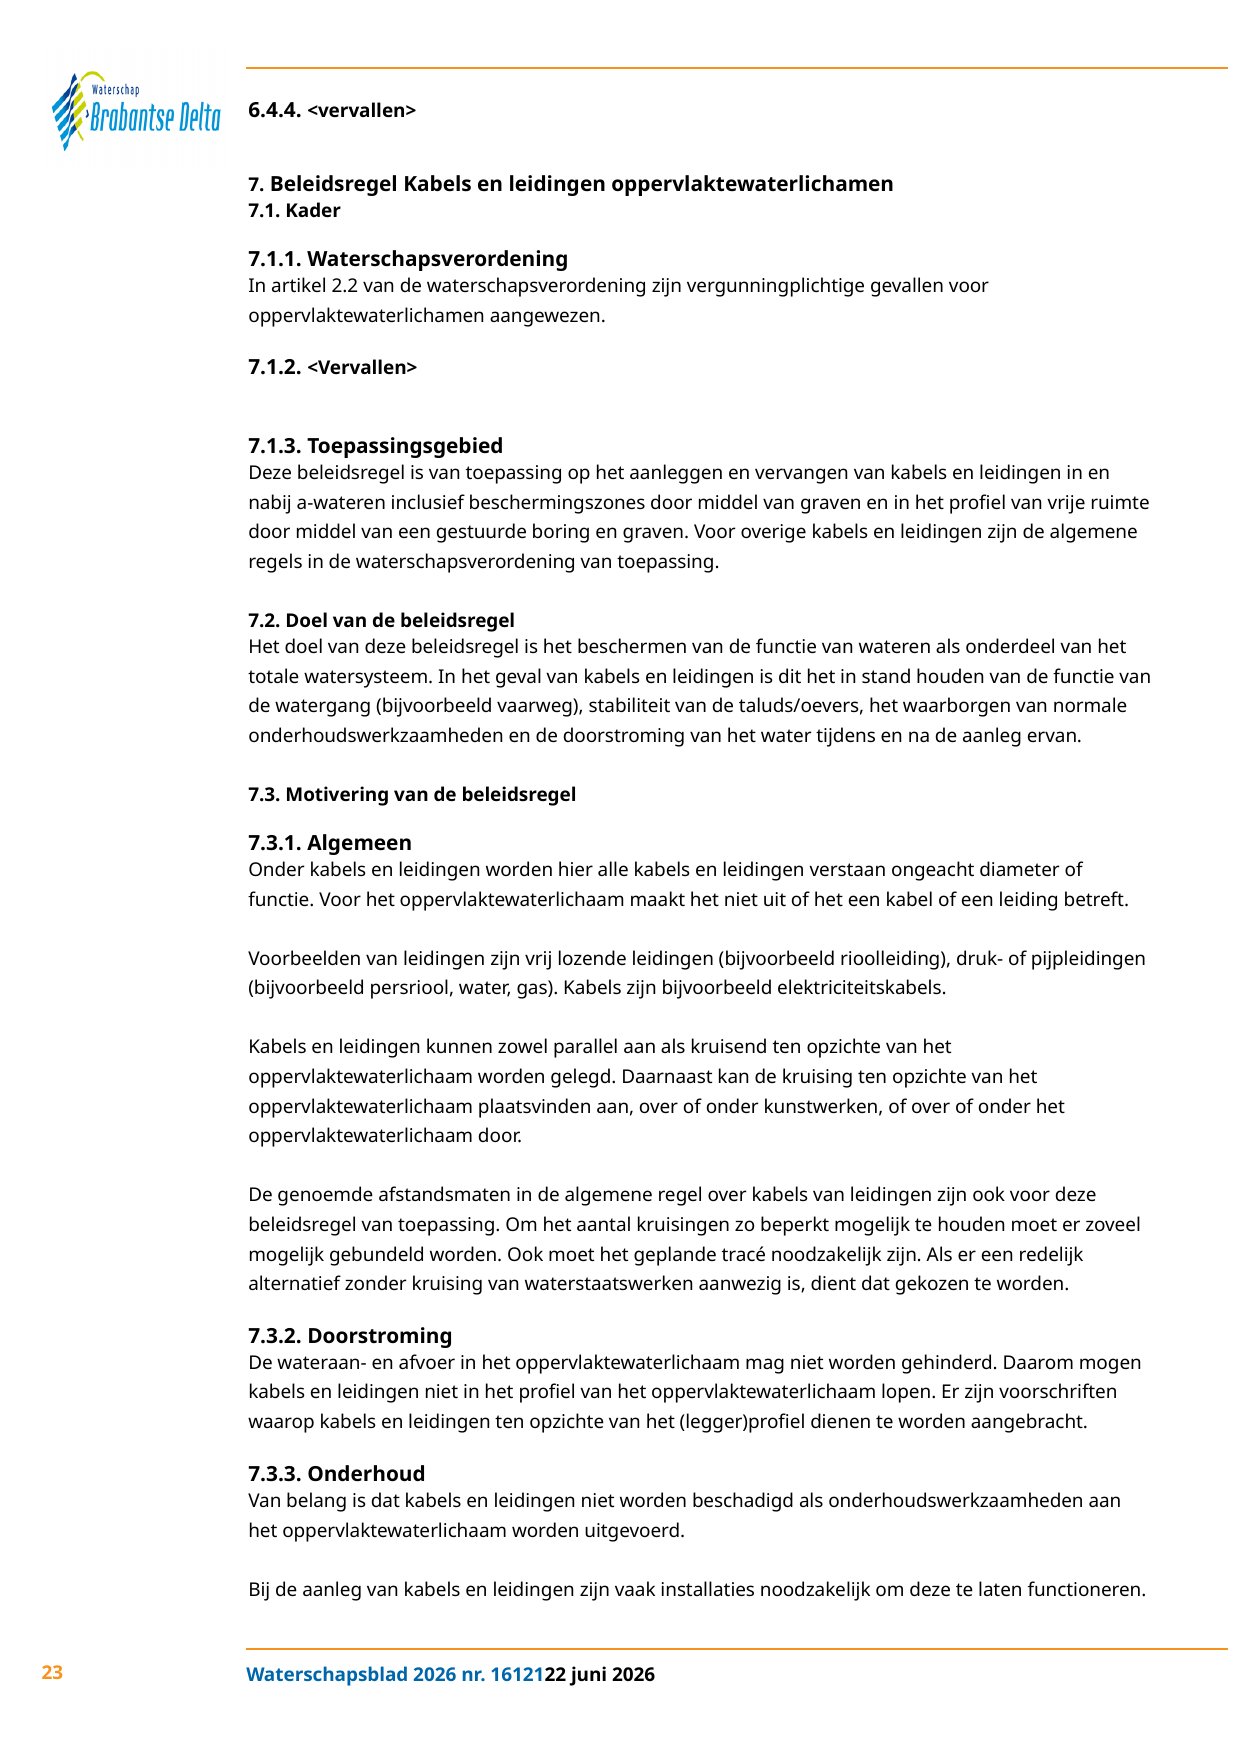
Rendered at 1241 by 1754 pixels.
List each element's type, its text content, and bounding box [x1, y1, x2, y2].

text 7. Beleidsregel Kabels en leidingen oppervlaktewaterlichamen [248, 169, 1152, 197]
text 7.3.1. Algemeen [248, 828, 1152, 856]
text Onder kabels en leidingen worden hier alle kabels en leidingen verstaan ongeacht diameter of functie. Voor het oppervlaktewaterlichaam maakt het niet uit of het een kabel of een leiding betreft. [248, 856, 1152, 911]
text De wateraan- en afvoer in het oppervlaktewaterlichaam mag niet worden gehinderd. Daarom mogen kabels en leidingen niet in het profiel van het oppervlaktewaterlichaam lopen. Er zijn voorschriften waarop kabels en leidingen ten opzichte van het (legger)profiel dienen te worden aangebracht. [248, 1349, 1152, 1434]
text De genoemde afstandsmaten in de algemene regel over kabels van leidingen zijn ook voor deze beleidsregel van toepassing. Om het aantal kruisingen zo beperkt mogelijk te houden moet er zoveel mogelijk gebundeld worden. Ook moet het geplande tracé noodzakelijk zijn. Als er een redelijk alternatief zonder kruising van waterstaatswerken aanwezig is, dient dat gekozen te worden. [248, 1182, 1152, 1296]
text In artikel 2.2 van de waterschapsverordening zijn vergunningplichtige gevallen voor oppervlaktewaterlichamen aangewezen. [248, 272, 1152, 328]
text Deze beleidsregel is van toepassing op het aanleggen en vervangen van kabels en leidingen in en nabij a-wateren inclusief beschermingszones door middel van graven en in het profiel van vrije ruimte door middel van een gestuurde boring en graven. Voor overige kabels en leidingen zijn de algemene regels in de waterschapsverordening van toepassing. [248, 459, 1152, 574]
text Het doel van deze beleidsregel is het beschermen van de functie van wateren als onderdeel van het totale watersysteem. In het geval van kabels en leidingen is dit het in stand houden van de functie van de watergang (bijvoorbeeld vaarweg), stabiliteit van de taluds/oevers, het waarborgen van normale onderhoudswerkzaamheden en de doorstroming van het water tijdens en na de aanleg ervan. [248, 633, 1152, 748]
text Kabels en leidingen kunnen zowel parallel aan als kruisend ten opzichte van het oppervlaktewaterlichaam worden gelegd. Daarnaast kan de kruising ten opzichte van het oppervlaktewaterlichaam plaatsvinden aan, over of onder kunstwerken, of over of onder het oppervlaktewaterlichaam door. [248, 1034, 1152, 1148]
picture [41, 47, 231, 172]
text 7.1.2. <Vervallen> [248, 352, 1152, 381]
text 7.1.1. Waterschapsverordening [248, 244, 1152, 272]
text 7.1.3. Toepassingsgebied [248, 431, 1152, 459]
text Van belang is dat kabels en leidingen niet worden beschadigd als onderhoudswerkzaamheden aan het oppervlaktewaterlichaam worden uitgevoerd. [248, 1487, 1152, 1542]
text Bij de aanleg van kabels en leidingen zijn vaak installaties noodzakelijk om deze te laten functioneren. [248, 1576, 1152, 1602]
text 7.2. Doel van de beleidsregel [248, 607, 1152, 633]
text 7.3. Motivering van de beleidsregel [248, 781, 1152, 807]
text 7.3.2. Doorstroming [248, 1321, 1152, 1349]
text 7.3.3. Onderhoud [248, 1459, 1152, 1487]
text Voorbeelden van leidingen zijn vrij lozende leidingen (bijvoorbeeld rioolleiding), druk- of pijpleidingen (bijvoorbeeld persriool, water, gas). Kabels zijn bijvoorbeeld elektriciteitskabels. [248, 945, 1152, 1000]
text 7.1. Kader [248, 197, 1152, 223]
text 6.4.4. <vervallen> [248, 95, 1152, 123]
